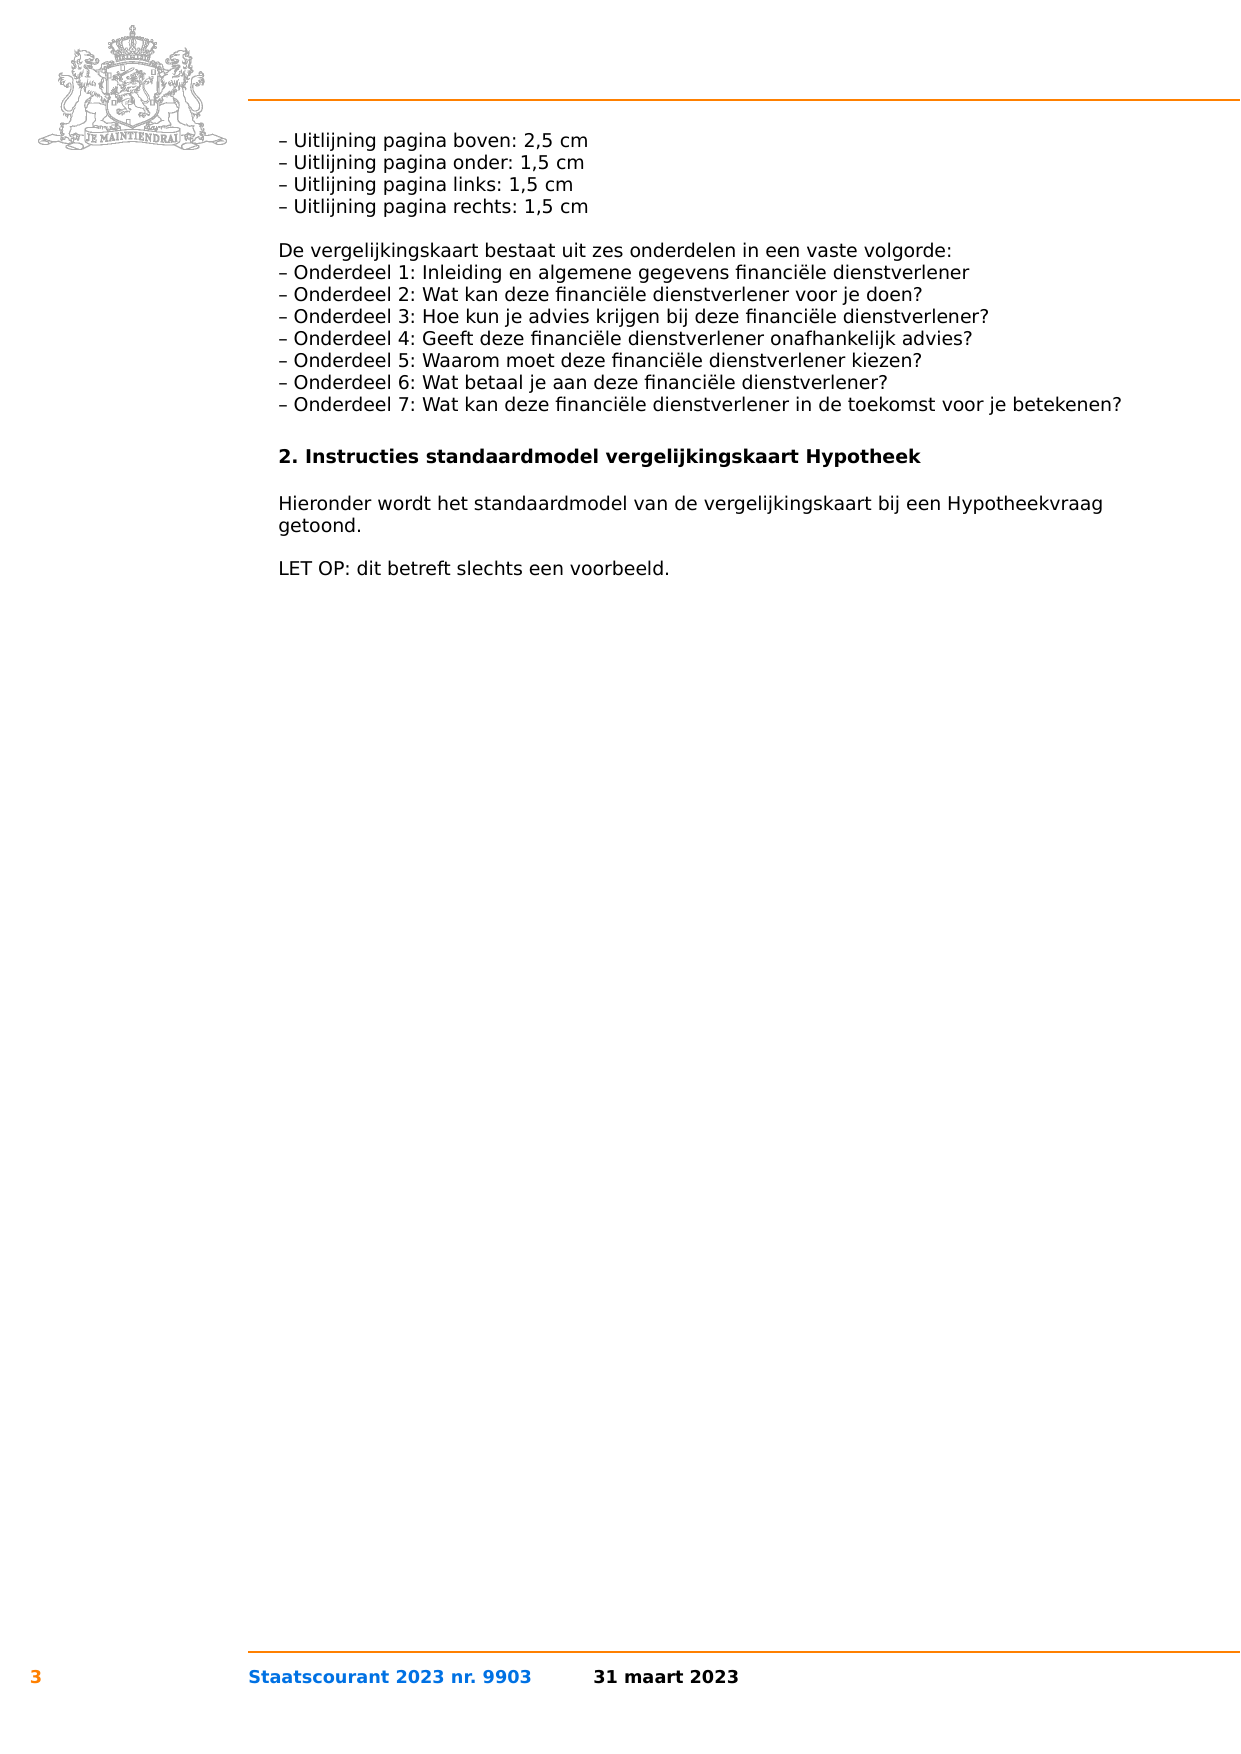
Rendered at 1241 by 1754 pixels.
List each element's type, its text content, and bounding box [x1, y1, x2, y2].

text – Uitlijning pagina onder: 1,5 cm [278, 152, 1163, 174]
picture [38, 25, 227, 150]
text LET OP: dit betreft slechts een voorbeeld. [278, 558, 1163, 580]
subtitle 2. Instructies standaardmodel vergelijkingskaart Hypotheek [278, 446, 1163, 467]
text – Uitlijning pagina links: 1,5 cm [278, 174, 1163, 196]
text – Uitlijning pagina boven: 2,5 cm [278, 130, 1163, 152]
text – Uitlijning pagina rechts: 1,5 cm [278, 196, 1163, 218]
text – Onderdeel 5: Waarom moet deze financiële dienstverlener kiezen? [278, 349, 1163, 372]
text – Onderdeel 3: Hoe kun je advies krijgen bij deze financiële dienstverlener? [278, 306, 1163, 328]
text – Onderdeel 2: Wat kan deze financiële dienstverlener voor je doen? [278, 284, 1163, 306]
text De vergelijkingskaart bestaat uit zes onderdelen in een vaste volgorde: [278, 240, 1163, 262]
text – Onderdeel 7: Wat kan deze financiële dienstverlener in de toekomst voor je betekenen? [278, 393, 1163, 416]
text – Onderdeel 6: Wat betaal je aan deze financiële dienstverlener? [278, 372, 1163, 393]
text Hieronder wordt het standaardmodel van de vergelijkingskaart bij een Hypotheekvraag getoond. [278, 492, 1163, 536]
text – Onderdeel 1: Inleiding en algemene gegevens financiële dienstverlener [278, 262, 1163, 284]
text – Onderdeel 4: Geeft deze financiële dienstverlener onafhankelijk advies? [278, 328, 1163, 349]
